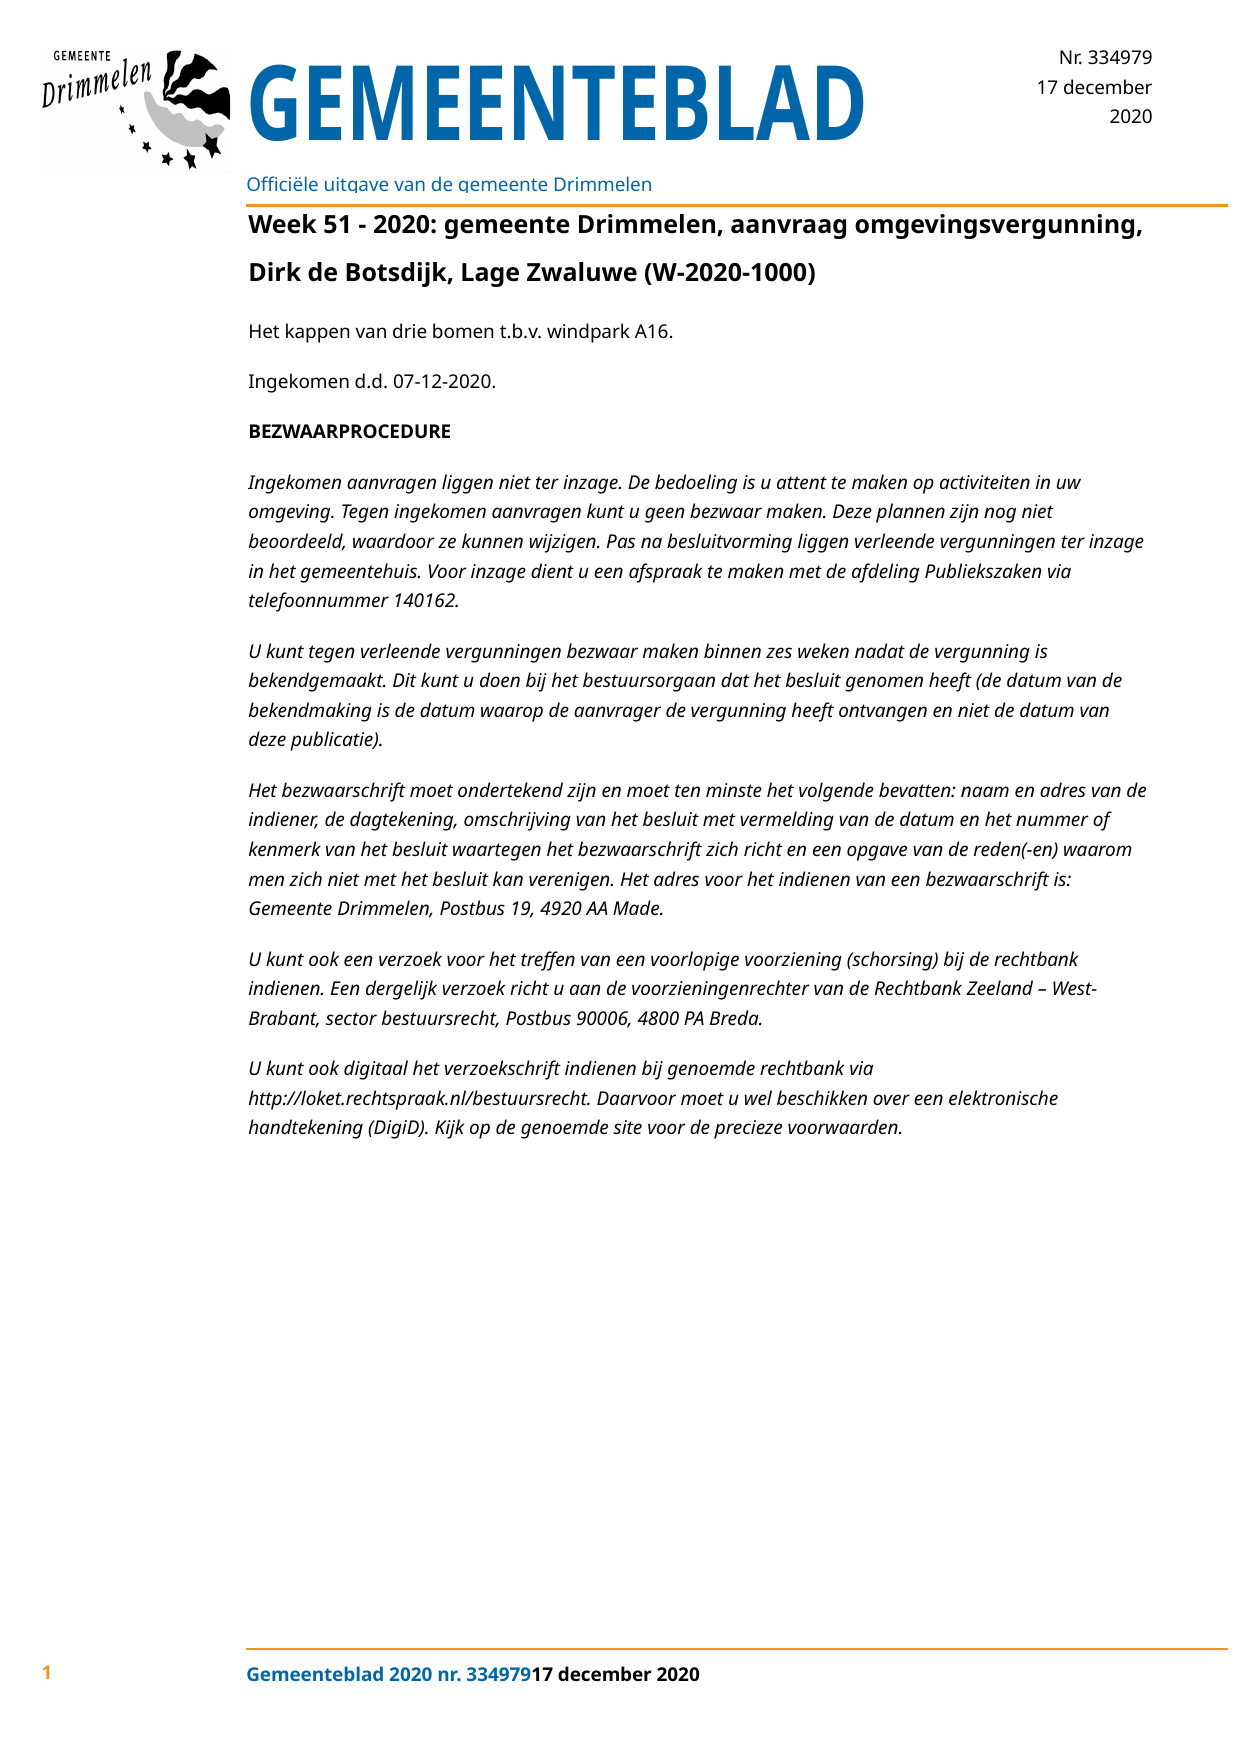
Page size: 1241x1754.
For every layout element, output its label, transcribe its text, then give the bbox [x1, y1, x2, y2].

picture [41, 47, 231, 172]
text BEZWAARPROCEDURE [248, 419, 1152, 444]
text Ingekomen aanvragen liggen niet ter inzage. De bedoeling is u attent te maken op activiteiten in uw omgeving. Tegen ingekomen aanvragen kunt u geen bezwaar maken. Deze plannen zijn nog niet beoordeeld, waardoor ze kunnen wijzigen. Pas na besluitvorming liggen verleende vergunningen ter inzage in het gemeentehuis. Voor inzage dient u een afspraak te maken met de afdeling Publiekszaken via telefoonnummer 140162. [248, 469, 1152, 613]
text U kunt tegen verleende vergunningen bezwaar maken binnen zes weken nadat de vergunning is bekendgemaakt. Dit kunt u doen bij het bestuursorgaan dat het besluit genomen heeft (de datum van de bekendmaking is de datum waarop de aanvrager de vergunning heeft ontvangen en niet de datum van deze publicatie). [248, 638, 1152, 752]
text Het bezwaarschrift moet ondertekend zijn en moet ten minste het volgende bevatten: naam en adres van de indiener, de dagtekening, omschrijving van het besluit met vermelding van de datum en het nummer of kenmerk van het besluit waartegen het bezwaarschrift zich richt en een opgave van de reden(-en) waarom men zich niet met het besluit kan verenigen. Het adres voor het indienen van een bezwaarschrift is: Gemeente Drimmelen, Postbus 19, 4920 AA Made. [248, 777, 1152, 921]
text Week 51 - 2020: gemeente Drimmelen, aanvraag omgevingsvergunning, Dirk de Botsdijk, Lage Zwaluwe (W-2020-1000) [248, 207, 1152, 288]
text U kunt ook digitaal het verzoekschrift indienen bij genoemde rechtbank via http://loket.rechtspraak.nl/bestuursrecht. Daarvoor moet u wel beschikken over een elektronische handtekening (DigiD). Kijk op de genoemde site voor de precieze voorwaarden. [248, 1055, 1152, 1140]
text Ingekomen d.d. 07-12-2020. [248, 368, 1152, 394]
text Het kappen van drie bomen t.b.v. windpark A16. [248, 318, 1152, 344]
text U kunt ook een verzoek voor het treffen van een voorlopige voorziening (schorsing) bij de rechtbank indienen. Een dergelijk verzoek richt u aan de voorzieningenrechter van de Rechtbank Zeeland – West-Brabant, sector bestuursrecht, Postbus 90006, 4800 PA Breda. [248, 946, 1152, 1031]
